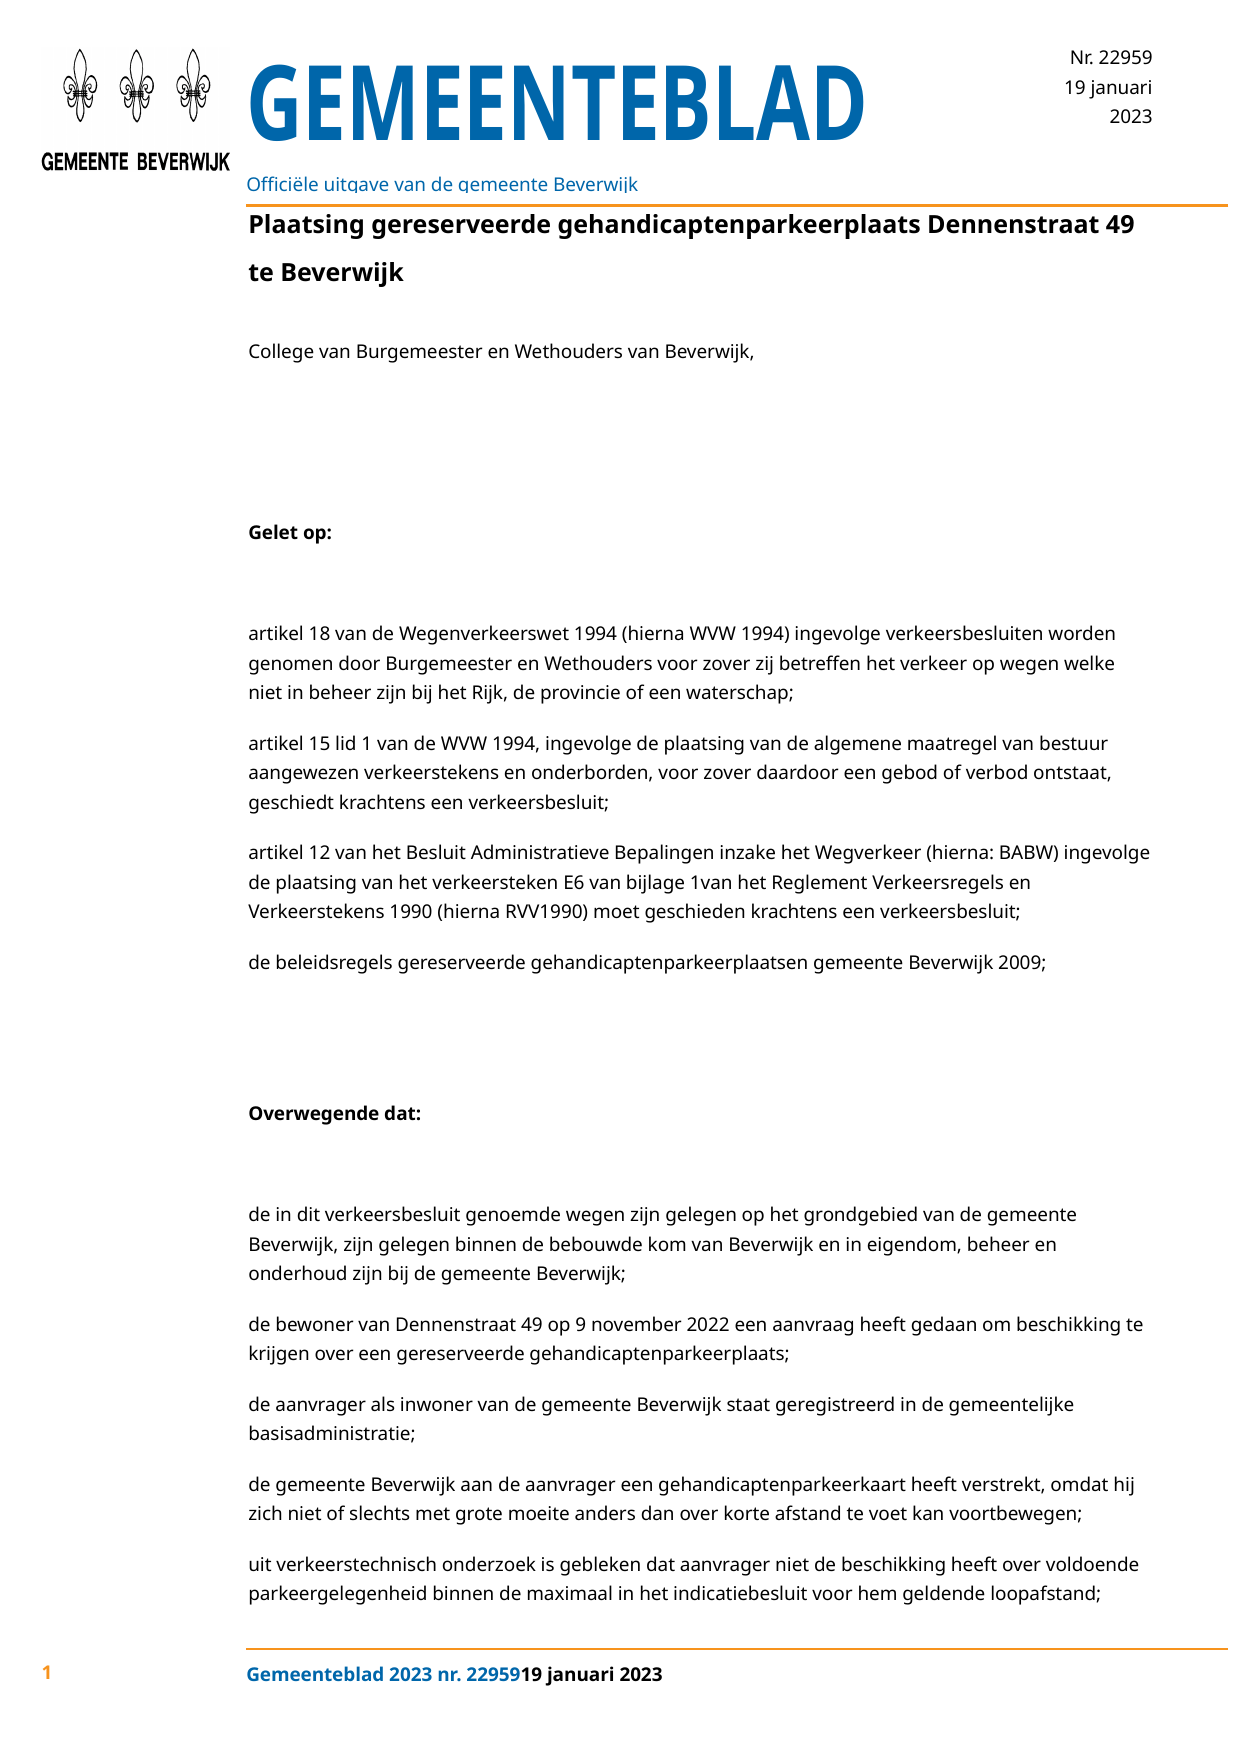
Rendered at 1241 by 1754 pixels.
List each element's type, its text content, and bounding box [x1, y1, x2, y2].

text de gemeente Beverwijk aan de aanvrager een gehandicaptenparkeerkaart heeft verstrekt, omdat hij zich niet of slechts met grote moeite anders dan over korte afstand te voet kan voortbewegen; [248, 1471, 1152, 1526]
text College van Burgemeester en Wethouders van Beverwijk, [248, 339, 1152, 364]
picture [41, 47, 231, 172]
text uit verkeerstechnisch onderzoek is gebleken dat aanvrager niet de beschikking heeft over voldoende parkeergelegenheid binnen de maximaal in het indicatiebesluit voor hem geldende loopafstand; [248, 1551, 1152, 1606]
text artikel 12 van het Besluit Administratieve Bepalingen inzake het Wegverkeer (hierna: BABW) ingevolge de plaatsing van het verkeersteken E6 van bijlage 1van het Reglement Verkeersregels en Verkeerstekens 1990 (hierna RVV1990) moet geschieden krachtens een verkeersbesluit; [248, 839, 1152, 924]
text de aanvrager als inwoner van de gemeente Beverwijk staat geregistreerd in de gemeentelijke basisadministratie; [248, 1391, 1152, 1446]
text Overwegende dat: [248, 1100, 1152, 1126]
text de beleidsregels gereserveerde gehandicaptenparkeerplaatsen gemeente Beverwijk 2009; [248, 949, 1152, 975]
text artikel 15 lid 1 van de WVW 1994, ingevolge de plaatsing van de algemene maatregel van bestuur aangewezen verkeerstekens en onderborden, voor zover daardoor een gebod of verbod ontstaat, geschiedt krachtens een verkeersbesluit; [248, 730, 1152, 815]
text Plaatsing gereserveerde gehandicaptenparkeerplaats Dennenstraat 49 te Beverwijk [248, 207, 1152, 288]
text de bewoner van Dennenstraat 49 op 9 november 2022 een aanvraag heeft gedaan om beschikking te krijgen over een gereserveerde gehandicaptenparkeerplaats; [248, 1311, 1152, 1366]
text Gelet op: [248, 519, 1152, 545]
text de in dit verkeersbesluit genoemde wegen zijn gelegen op het grondgebied van de gemeente Beverwijk, zijn gelegen binnen de bebouwde kom van Beverwijk en in eigendom, beheer en onderhoud zijn bij de gemeente Beverwijk; [248, 1201, 1152, 1286]
text artikel 18 van de Wegenverkeerswet 1994 (hierna WVW 1994) ingevolge verkeersbesluiten worden genomen door Burgemeester en Wethouders voor zover zij betreffen het verkeer op wegen welke niet in beheer zijn bij het Rijk, de provincie of een waterschap; [248, 620, 1152, 705]
